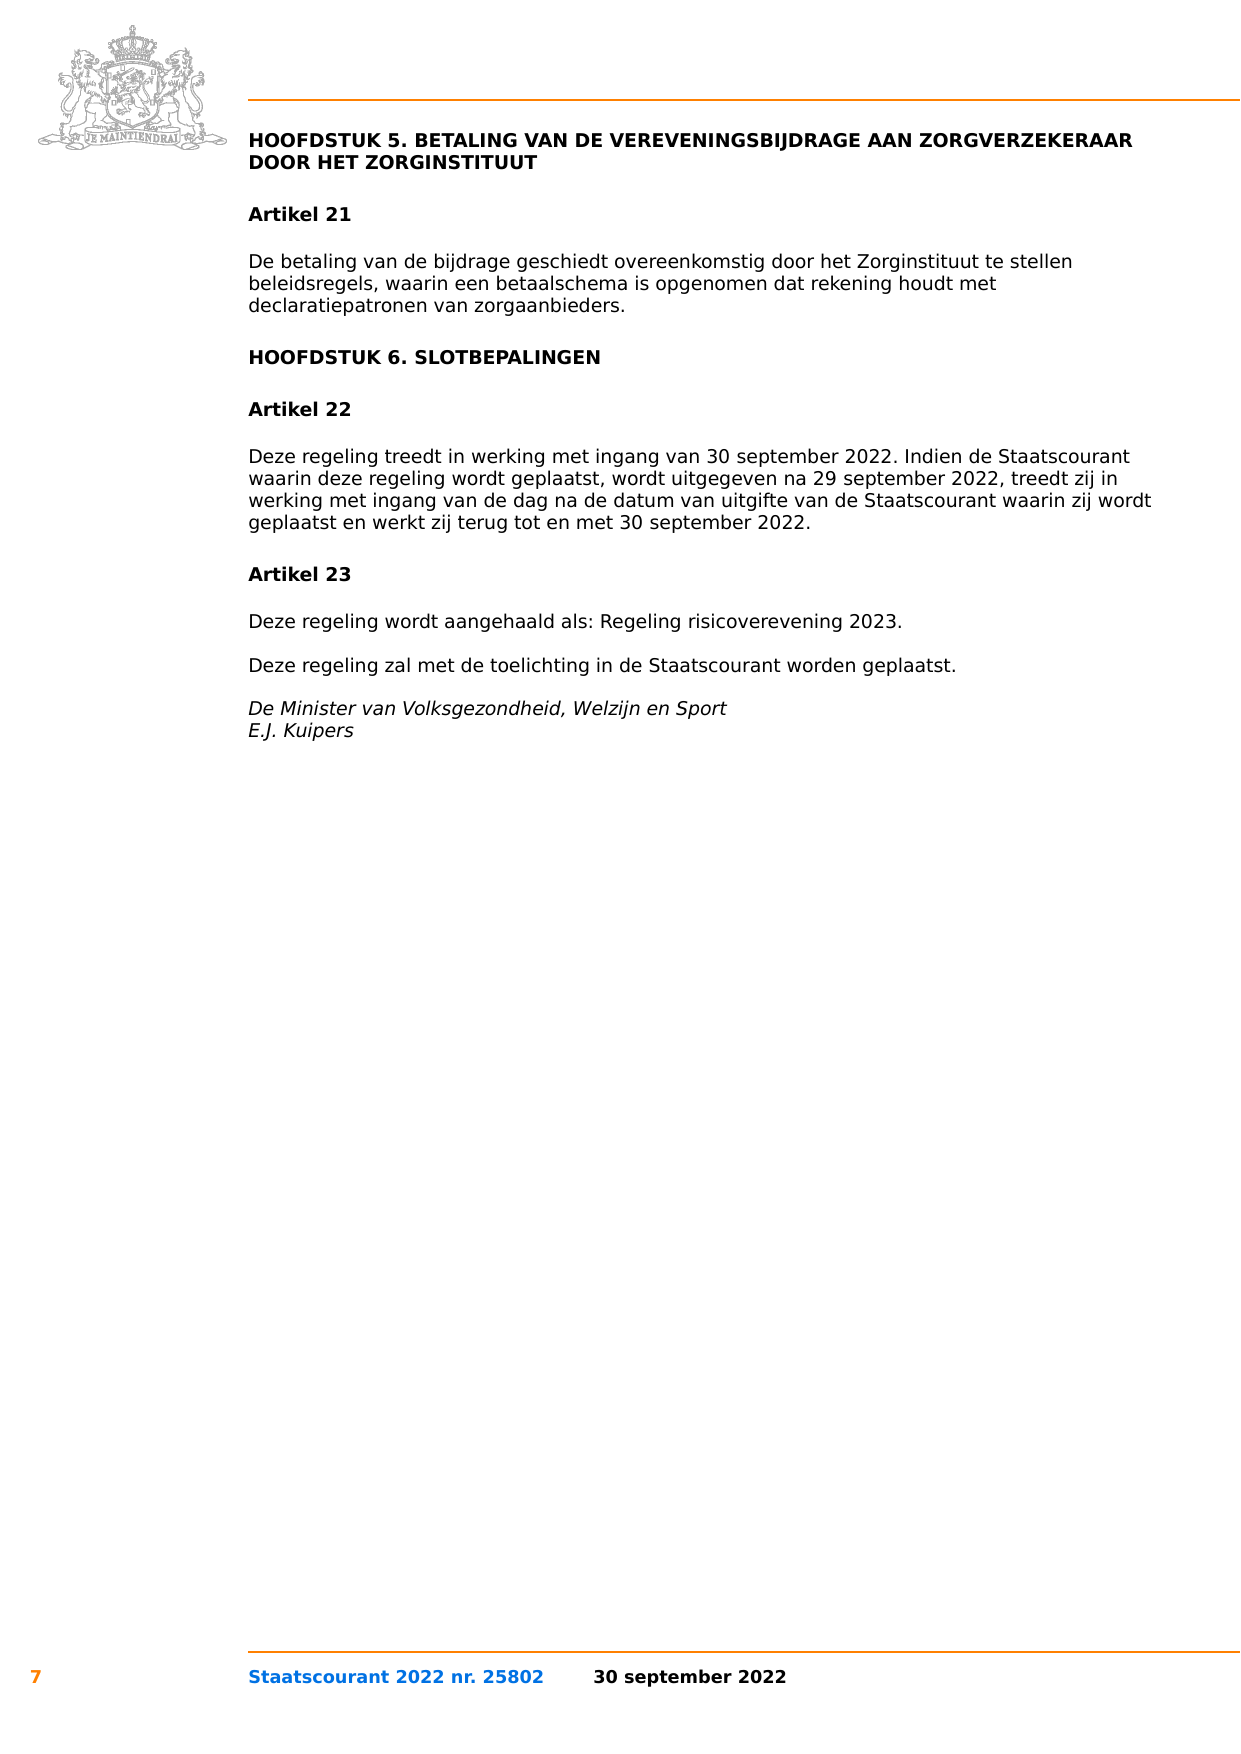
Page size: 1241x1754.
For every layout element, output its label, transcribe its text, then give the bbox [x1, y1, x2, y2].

text Deze regeling treedt in werking met ingang van 30 september 2022. Indien de Staatscourant waarin deze regeling wordt geplaatst, wordt uitgegeven na 29 september 2022, treedt zij in werking met ingang van de dag na de datum van uitgifte van de Staatscourant waarin zij wordt geplaatst en werkt zij terug tot en met 30 september 2022. [248, 446, 1163, 534]
subtitle HOOFDSTUK 5. BETALING VAN DE VEREVENINGSBIJDRAGE AAN ZORGVERZEKERAAR DOOR HET ZORGINSTITUUT [248, 130, 1163, 174]
subtitle HOOFDSTUK 6. SLOTBEPALINGEN [248, 347, 1163, 369]
subtitle Artikel 21 [248, 204, 1163, 226]
picture [38, 25, 227, 150]
text Deze regeling zal met de toelichting in de Staatscourant worden geplaatst. [248, 654, 1163, 676]
subtitle Artikel 22 [248, 399, 1163, 421]
text De betaling van de bijdrage geschiedt overeenkomstig door het Zorginstituut te stellen beleidsregels, waarin een betaalschema is opgenomen dat rekening houdt met declaratiepatronen van zorgaanbieders. [248, 251, 1163, 317]
text De Minister van Volksgezondheid, Welzijn en Sport E.J. Kuipers [248, 698, 1163, 742]
subtitle Artikel 23 [248, 564, 1163, 586]
text Deze regeling wordt aangehaald als: Regeling risicoverevening 2023. [248, 611, 1163, 633]
